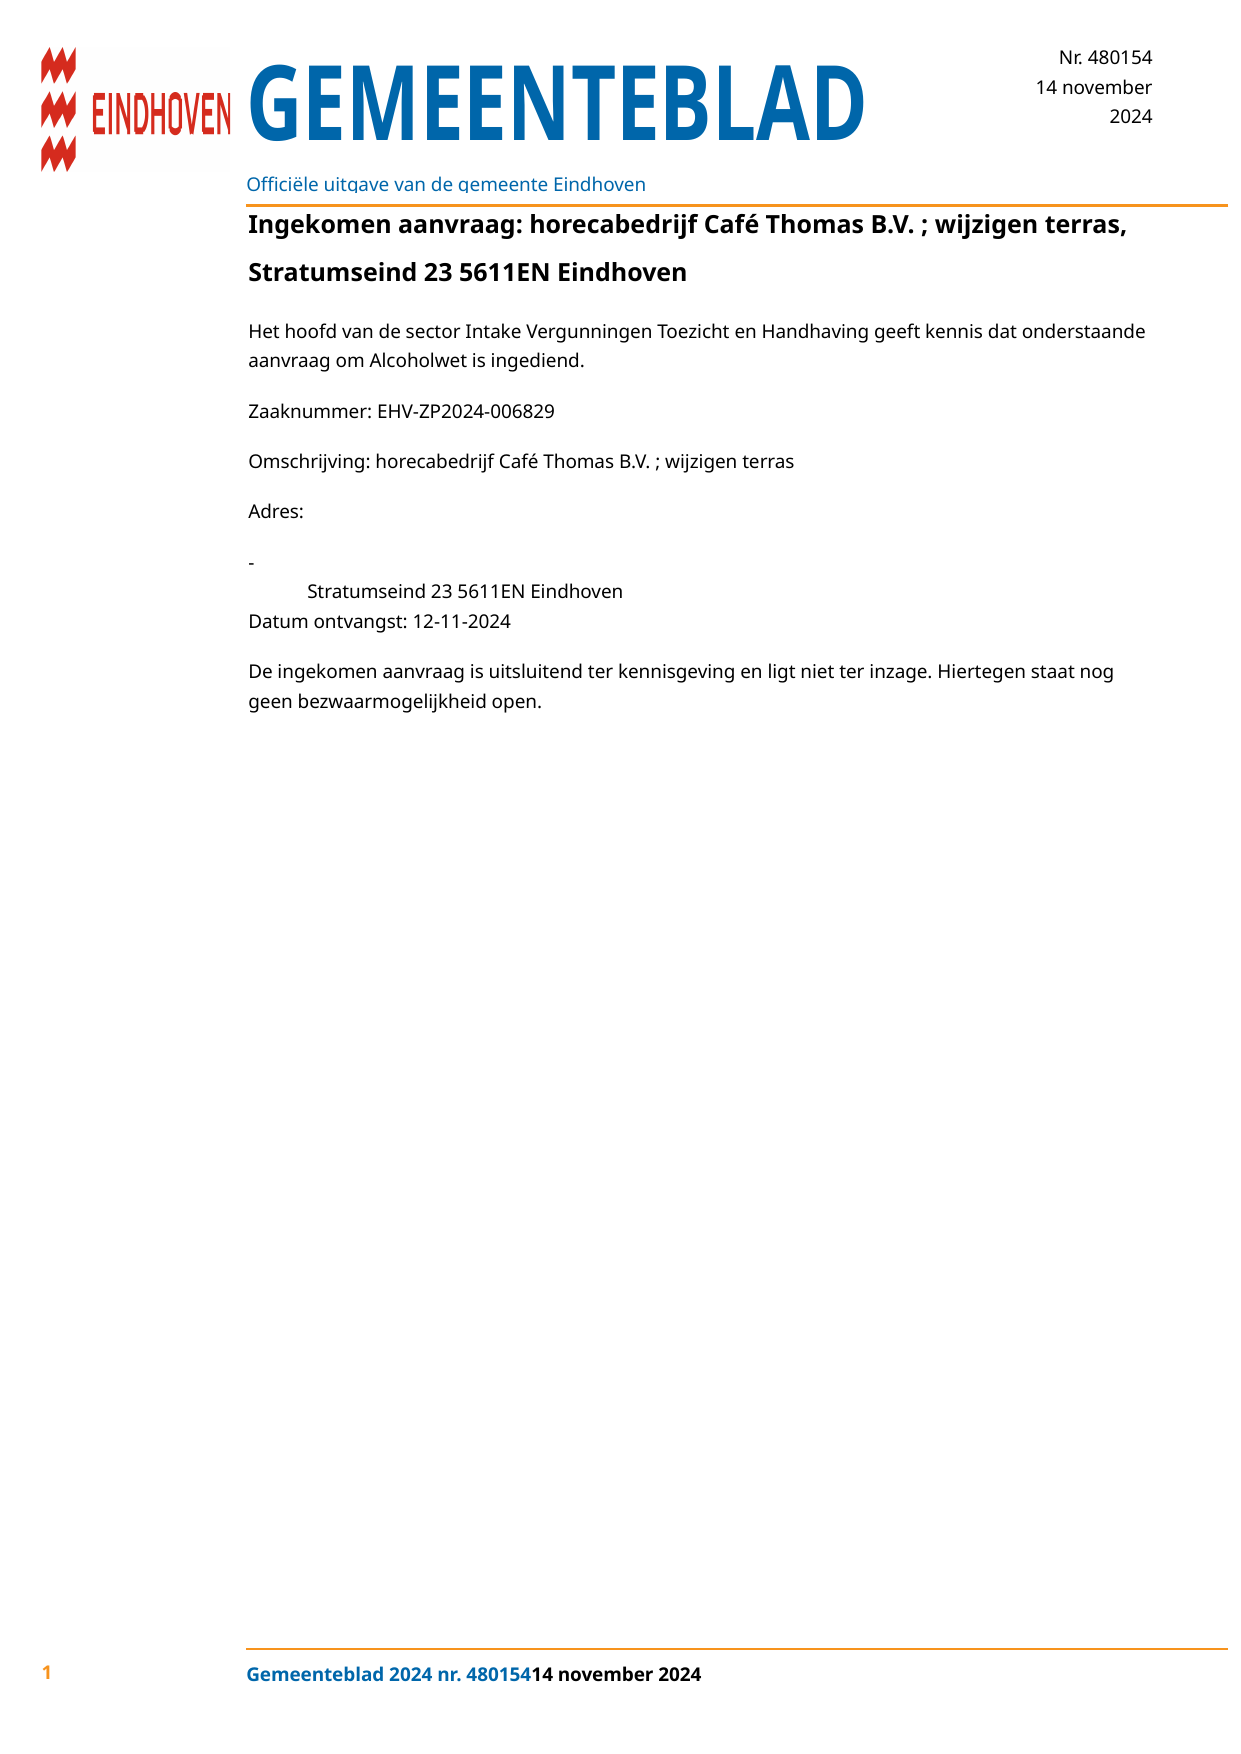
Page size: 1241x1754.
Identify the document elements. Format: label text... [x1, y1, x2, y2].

picture [41, 47, 231, 172]
text Zaaknummer: EHV-ZP2024-006829 [248, 398, 1152, 424]
text Adres: [248, 499, 1152, 524]
text Omschrijving: horecabedrijf Café Thomas B.V. ; wijzigen terras [248, 448, 1152, 474]
text Het hoofd van de sector Intake Vergunningen Toezicht en Handhaving geeft kennis dat onderstaande aanvraag om Alcoholwet is ingediend. [248, 318, 1152, 373]
text Ingekomen aanvraag: horecabedrijf Café Thomas B.V. ; wijzigen terras, Stratumseind 23 5611EN Eindhoven [248, 207, 1152, 288]
list Stratumseind 23 5611EN Eindhoven [248, 579, 1152, 604]
text Datum ontvangst: 12-11-2024 [248, 608, 1152, 634]
text De ingekomen aanvraag is uitsluitend ter kennisgeving en ligt niet ter inzage. Hiertegen staat nog geen bezwaarmogelijkheid open. [248, 659, 1152, 714]
